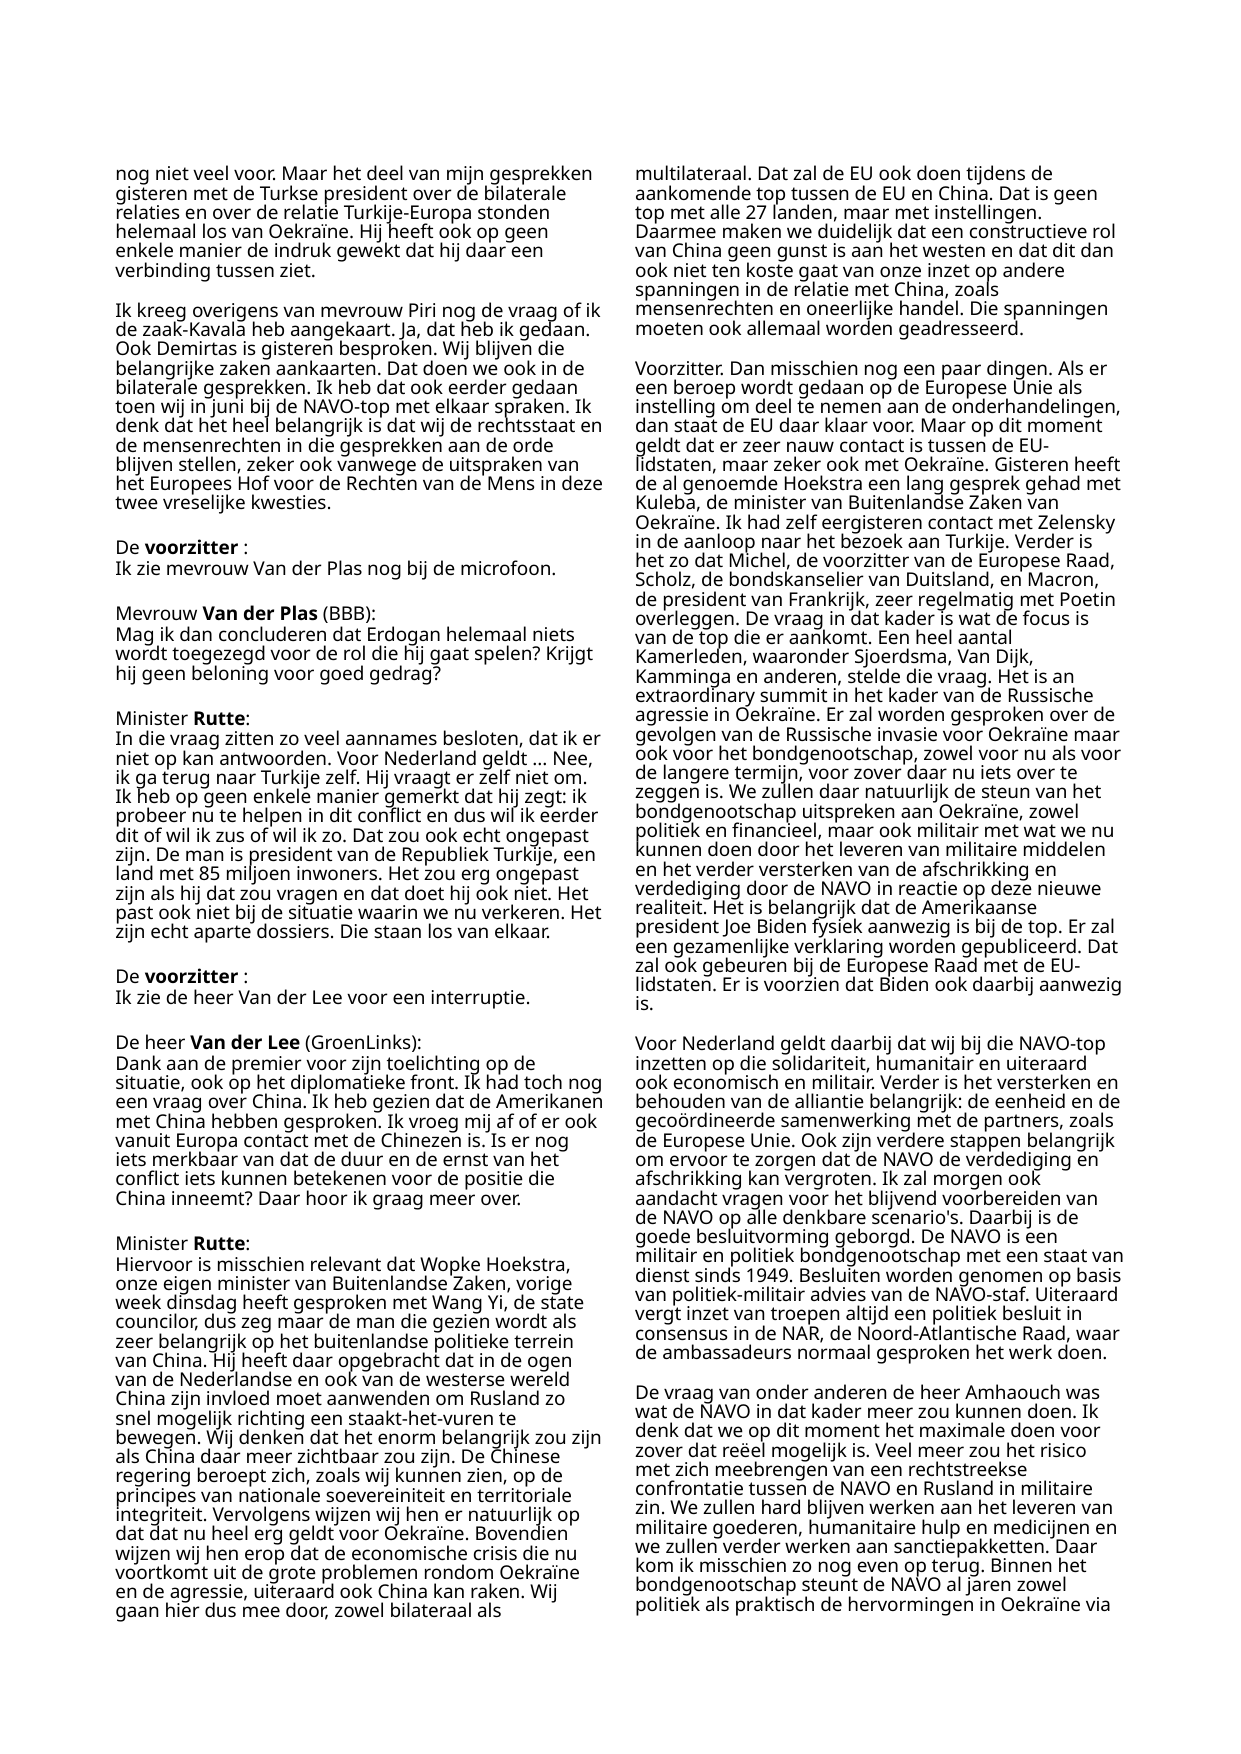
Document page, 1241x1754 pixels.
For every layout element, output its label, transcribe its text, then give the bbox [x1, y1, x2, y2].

text multilateraal. Dat zal de EU ook doen tijdens de aankomende top tussen de EU en China. Dat is geen top met alle 27 landen, maar met instellingen. Daarmee maken we duidelijk dat een constructieve rol van China geen gunst is aan het westen en dat dit dan ook niet ten koste gaat van onze inzet op andere spanningen in de relatie met China, zoals mensenrechten en oneerlijke handel. Die spanningen moeten ook allemaal worden geadresseerd. [635, 165, 1125, 339]
text Minister Rutte: [115, 1230, 605, 1256]
text Ik kreeg overigens van mevrouw Piri nog de vraag of ik de zaak-Kavala heb aangekaart. Ja, dat heb ik gedaan. Ook Demirtas is gisteren besproken. Wij blijven die belangrijke zaken aankaarten. Dat doen we ook in de bilaterale gesprekken. Ik heb dat ook eerder gedaan toen wij in juni bij de NAVO-top met elkaar spraken. Ik denk dat het heel belangrijk is dat wij de rechtsstaat en de mensenrechten in die gesprekken aan de orde blijven stellen, zeker ook vanwege de uitspraken van het Europees Hof voor de Rechten van de Mens in deze twee vreselijke kwesties. [115, 302, 605, 514]
text Dank aan de premier voor zijn toelichting op de situatie, ook op het diplomatieke front. Ik had toch nog een vraag over China. Ik heb gezien dat de Amerikanen met China hebben gesproken. Ik vroeg mij af of er ook vanuit Europa contact met de Chinezen is. Is er nog iets merkbaar van dat de duur en de ernst van het conflict iets kunnen betekenen voor de positie die China inneemt? Daar hoor ik graag meer over. [115, 1055, 605, 1209]
text Mevrouw Van der Plas (BBB): [115, 600, 605, 626]
text Mag ik dan concluderen dat Erdogan helemaal niets wordt toegezegd voor de rol die hij gaat spelen? Krijgt hij geen beloning voor goed gedrag? [115, 626, 605, 684]
text De vraag van onder anderen de heer Amhaouch was wat de NAVO in dat kader meer zou kunnen doen. Ik denk dat we op dit moment het maximale doen voor zover dat reëel mogelijk is. Veel meer zou het risico met zich meebrengen van een rechtstreekse confrontatie tussen de NAVO en Rusland in militaire zin. We zullen hard blijven werken aan het leveren van militaire goederen, humanitaire hulp en medicijnen en we zullen verder werken aan sanctiepakketten. Daar kom ik misschien zo nog even op terug. Binnen het bondgenootschap steunt de NAVO al jaren zowel politiek als praktisch de hervormingen in Oekraïne via [635, 1384, 1125, 1615]
text De voorzitter : [115, 963, 605, 989]
text Hiervoor is misschien relevant dat Wopke Hoekstra, onze eigen minister van Buitenlandse Zaken, vorige week dinsdag heeft gesproken met Wang Yi, de state councilor, dus zeg maar de man die gezien wordt als zeer belangrijk op het buitenlandse politieke terrein van China. Hij heeft daar opgebracht dat in de ogen van de Nederlandse en ook van de westerse wereld China zijn invloed moet aanwenden om Rusland zo snel mogelijk richting een staakt-het-vuren te bewegen. Wij denken dat het enorm belangrijk zou zijn als China daar meer zichtbaar zou zijn. De Chinese regering beroept zich, zoals wij kunnen zien, op de principes van nationale soevereiniteit en territoriale integriteit. Vervolgens wijzen wij hen er natuurlijk op dat dat nu heel erg geldt voor Oekraïne. Bovendien wijzen wij hen erop dat de economische crisis die nu voortkomt uit de grote problemen rondom Oekraïne en de agressie, uiteraard ook China kan raken. Wij gaan hier dus mee door, zowel bilateraal als [115, 1256, 605, 1622]
text De heer Van der Lee (GroenLinks): [115, 1029, 605, 1055]
text Ik zie mevrouw Van der Plas nog bij de microfoon. [115, 560, 605, 579]
text Ik zie de heer Van der Lee voor een interruptie. [115, 989, 605, 1008]
text Voor Nederland geldt daarbij dat wij bij die NAVO-top inzetten op die solidariteit, humanitair en uiteraard ook economisch en militair. Verder is het versterken en behouden van de alliantie belangrijk: de eenheid en de gecoördineerde samenwerking met de partners, zoals de Europese Unie. Ook zijn verdere stappen belangrijk om ervoor te zorgen dat de NAVO de verdediging en afschrikking kan vergroten. Ik zal morgen ook aandacht vragen voor het blijvend voorbereiden van de NAVO op alle denkbare scenario's. Daarbij is de goede besluitvorming geborgd. De NAVO is een militair en politiek bondgenootschap met een staat van dienst sinds 1949. Besluiten worden genomen op basis van politiek-militair advies van de NAVO-staf. Uiteraard vergt inzet van troepen altijd een politiek besluit in consensus in de NAR, de Noord-Atlantische Raad, waar de ambassadeurs normaal gesproken het werk doen. [635, 1035, 1125, 1363]
text Voorzitter. Dan misschien nog een paar dingen. Als er een beroep wordt gedaan op de Europese Unie als instelling om deel te nemen aan de onderhandelingen, dan staat de EU daar klaar voor. Maar op dit moment geldt dat er zeer nauw contact is tussen de EU-lidstaten, maar zeker ook met Oekraïne. Gisteren heeft de al genoemde Hoekstra een lang gesprek gehad met Kuleba, de minister van Buitenlandse Zaken van Oekraïne. Ik had zelf eergisteren contact met Zelensky in de aanloop naar het bezoek aan Turkije. Verder is het zo dat Michel, de voorzitter van de Europese Raad, Scholz, de bondskanselier van Duitsland, en Macron, de president van Frankrijk, zeer regelmatig met Poetin overleggen. De vraag in dat kader is wat de focus is van de top die er aankomt. Een heel aantal Kamerleden, waaronder Sjoerdsma, Van Dijk, Kamminga en anderen, stelde die vraag. Het is an extraordinary summit in het kader van de Russische agressie in Oekraïne. Er zal worden gesproken over de gevolgen van de Russische invasie voor Oekraïne maar ook voor het bondgenootschap, zowel voor nu als voor de langere termijn, voor zover daar nu iets over te zeggen is. We zullen daar natuurlijk de steun van het bondgenootschap uitspreken aan Oekraïne, zowel politiek en financieel, maar ook militair met wat we nu kunnen doen door het leveren van militaire middelen en het verder versterken van de afschrikking en verdediging door de NAVO in reactie op deze nieuwe realiteit. Het is belangrijk dat de Amerikaanse president Joe Biden fysiek aanwezig is bij de top. Er zal een gezamenlijke verklaring worden gepubliceerd. Dat zal ook gebeuren bij de Europese Raad met de EU-lidstaten. Er is voorzien dat Biden ook daarbij aanwezig is. [635, 359, 1125, 1015]
text nog niet veel voor. Maar het deel van mijn gesprekken gisteren met de Turkse president over de bilaterale relaties en over de relatie Turkije-Europa stonden helemaal los van Oekraïne. Hij heeft ook op geen enkele manier de indruk gewekt dat hij daar een verbinding tussen ziet. [115, 165, 605, 281]
text De voorzitter : [115, 534, 605, 560]
text Minister Rutte: [115, 705, 605, 730]
text In die vraag zitten zo veel aannames besloten, dat ik er niet op kan antwoorden. Voor Nederland geldt ... Nee, ik ga terug naar Turkije zelf. Hij vraagt er zelf niet om. Ik heb op geen enkele manier gemerkt dat hij zegt: ik probeer nu te helpen in dit conflict en dus wil ik eerder dit of wil ik zus of wil ik zo. Dat zou ook echt ongepast zijn. De man is president van de Republiek Turkije, een land met 85 miljoen inwoners. Het zou erg ongepast zijn als hij dat zou vragen en dat doet hij ook niet. Het past ook niet bij de situatie waarin we nu verkeren. Het zijn echt aparte dossiers. Die staan los van elkaar. [115, 730, 605, 942]
